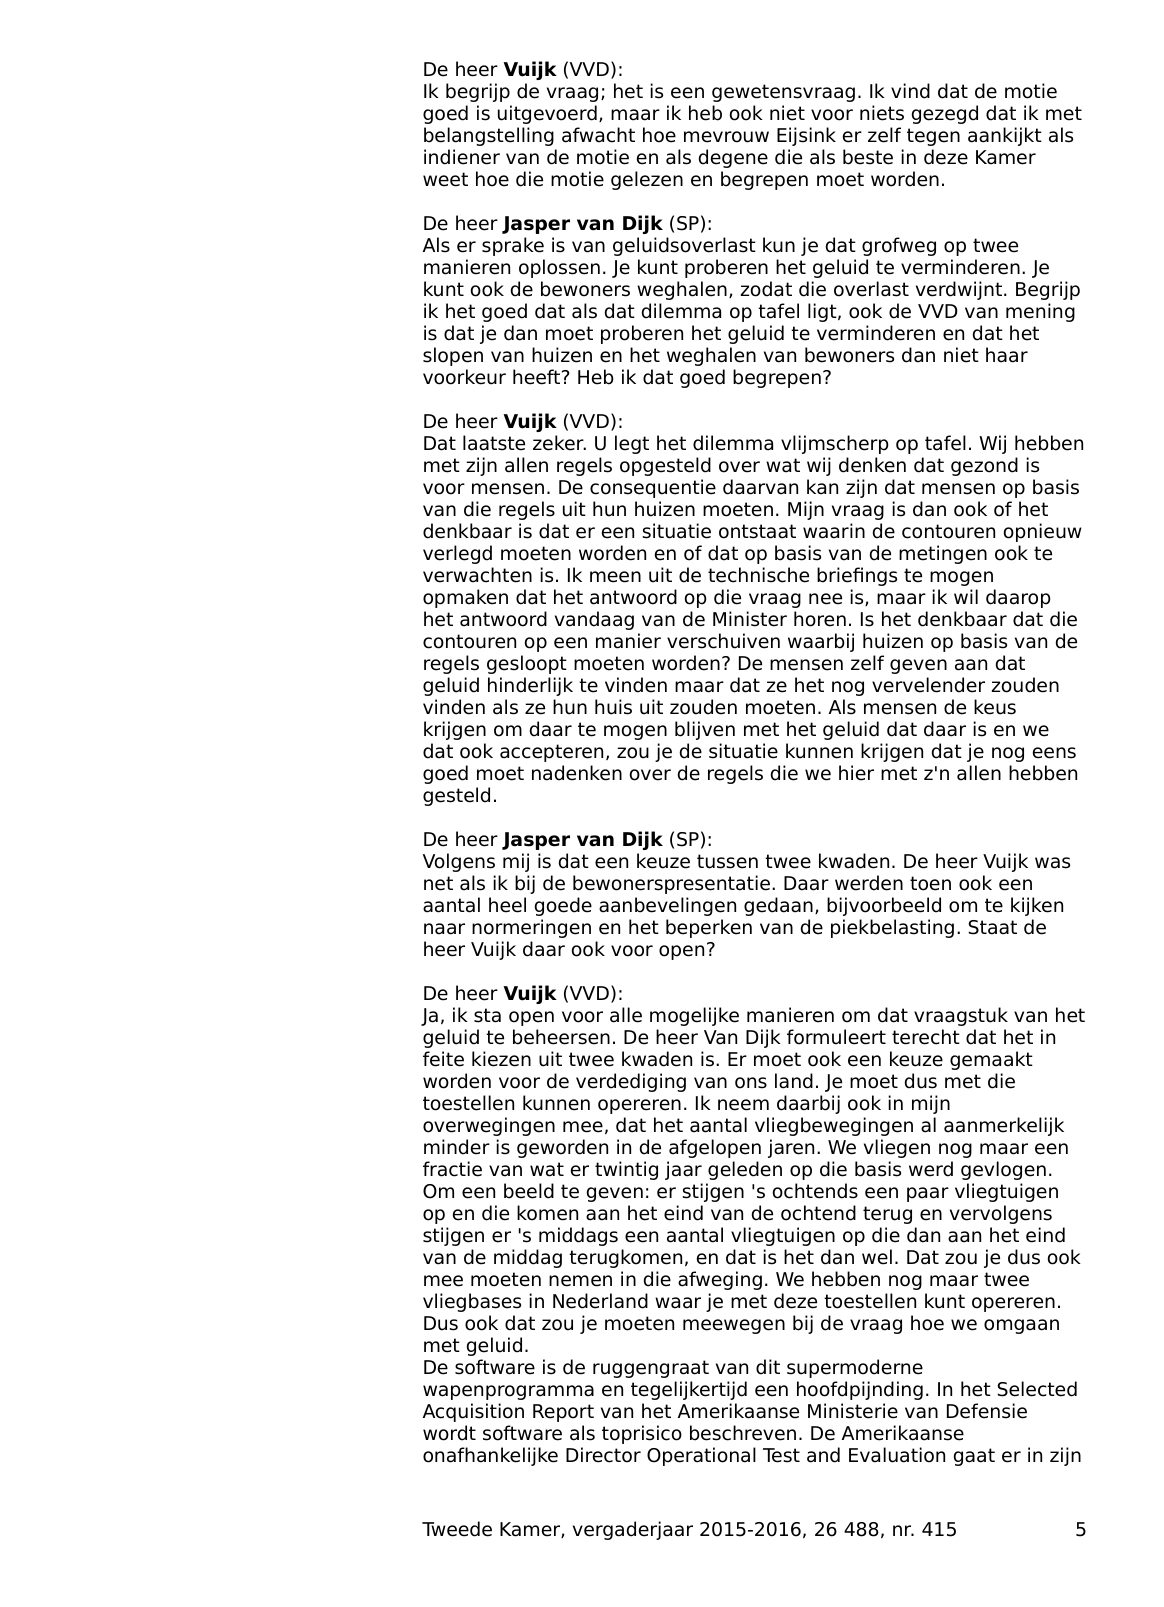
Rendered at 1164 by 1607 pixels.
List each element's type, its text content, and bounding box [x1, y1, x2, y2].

text Als er sprake is van geluidsoverlast kun je dat grofweg op twee manieren oplossen. Je kunt proberen het geluid te verminderen. Je kunt ook de bewoners weghalen, zodat die overlast verdwijnt. Begrijp ik het goed dat als dat dilemma op tafel ligt, ook de VVD van mening is dat je dan moet proberen het geluid te verminderen en dat het slopen van huizen en het weghalen van bewoners dan niet haar voorkeur heeft? Heb ik dat goed begrepen? [422, 235, 1087, 389]
text De software is de ruggengraat van dit supermoderne wapenprogramma en tegelijkertijd een hoofdpijnding. In het Selected Acquisition Report van het Amerikaanse Ministerie van Defensie wordt software als toprisico beschreven. De Amerikaanse onafhankelijke Director Operational Test and Evaluation gaat er in zijn [422, 1357, 1087, 1467]
text Volgens mij is dat een keuze tussen twee kwaden. De heer Vuijk was net als ik bij de bewonerspresentatie. Daar werden toen ook een aantal heel goede aanbevelingen gedaan, bijvoorbeeld om te kijken naar normeringen en het beperken van de piekbelasting. Staat de heer Vuijk daar ook voor open? [422, 851, 1087, 961]
text Ja, ik sta open voor alle mogelijke manieren om dat vraagstuk van het geluid te beheersen. De heer Van Dijk formuleert terecht dat het in feite kiezen uit twee kwaden is. Er moet ook een keuze gemaakt worden voor de verdediging van ons land. Je moet dus met die toestellen kunnen opereren. Ik neem daarbij ook in mijn overwegingen mee, dat het aantal vliegbewegingen al aanmerkelijk minder is geworden in de afgelopen jaren. We vliegen nog maar een fractie van wat er twintig jaar geleden op die basis werd gevlogen. Om een beeld te geven: er stijgen 's ochtends een paar vliegtuigen op en die komen aan het eind van de ochtend terug en vervolgens stijgen er 's middags een aantal vliegtuigen op die dan aan het eind van de middag terugkomen, en dat is het dan wel. Dat zou je dus ook mee moeten nemen in die afweging. We hebben nog maar twee vliegbases in Nederland waar je met deze toestellen kunt opereren. Dus ook dat zou je moeten meewegen bij de vraag hoe we omgaan met geluid. [422, 1005, 1087, 1357]
text De heer Vuijk (VVD): [422, 59, 1087, 81]
text Dat laatste zeker. U legt het dilemma vlijmscherp op tafel. Wij hebben met zijn allen regels opgesteld over wat wij denken dat gezond is voor mensen. De consequentie daarvan kan zijn dat mensen op basis van die regels uit hun huizen moeten. Mijn vraag is dan ook of het denkbaar is dat er een situatie ontstaat waarin de contouren opnieuw verlegd moeten worden en of dat op basis van de metingen ook te verwachten is. Ik meen uit de technische briefings te mogen opmaken dat het antwoord op die vraag nee is, maar ik wil daarop het antwoord vandaag van de Minister horen. Is het denkbaar dat die contouren op een manier verschuiven waarbij huizen op basis van de regels gesloopt moeten worden? De mensen zelf geven aan dat geluid hinderlijk te vinden maar dat ze het nog vervelender zouden vinden als ze hun huis uit zouden moeten. Als mensen de keus krijgen om daar te mogen blijven met het geluid dat daar is en we dat ook accepteren, zou je de situatie kunnen krijgen dat je nog eens goed moet nadenken over de regels die we hier met z'n allen hebben gesteld. [422, 433, 1087, 807]
text De heer Vuijk (VVD): [422, 983, 1087, 1005]
text De heer Jasper van Dijk (SP): [422, 213, 1087, 235]
text Ik begrijp de vraag; het is een gewetensvraag. Ik vind dat de motie goed is uitgevoerd, maar ik heb ook niet voor niets gezegd dat ik met belangstelling afwacht hoe mevrouw Eijsink er zelf tegen aankijkt als indiener van de motie en als degene die als beste in deze Kamer weet hoe die motie gelezen en begrepen moet worden. [422, 81, 1087, 191]
text De heer Jasper van Dijk (SP): [422, 829, 1087, 851]
text De heer Vuijk (VVD): [422, 411, 1087, 433]
